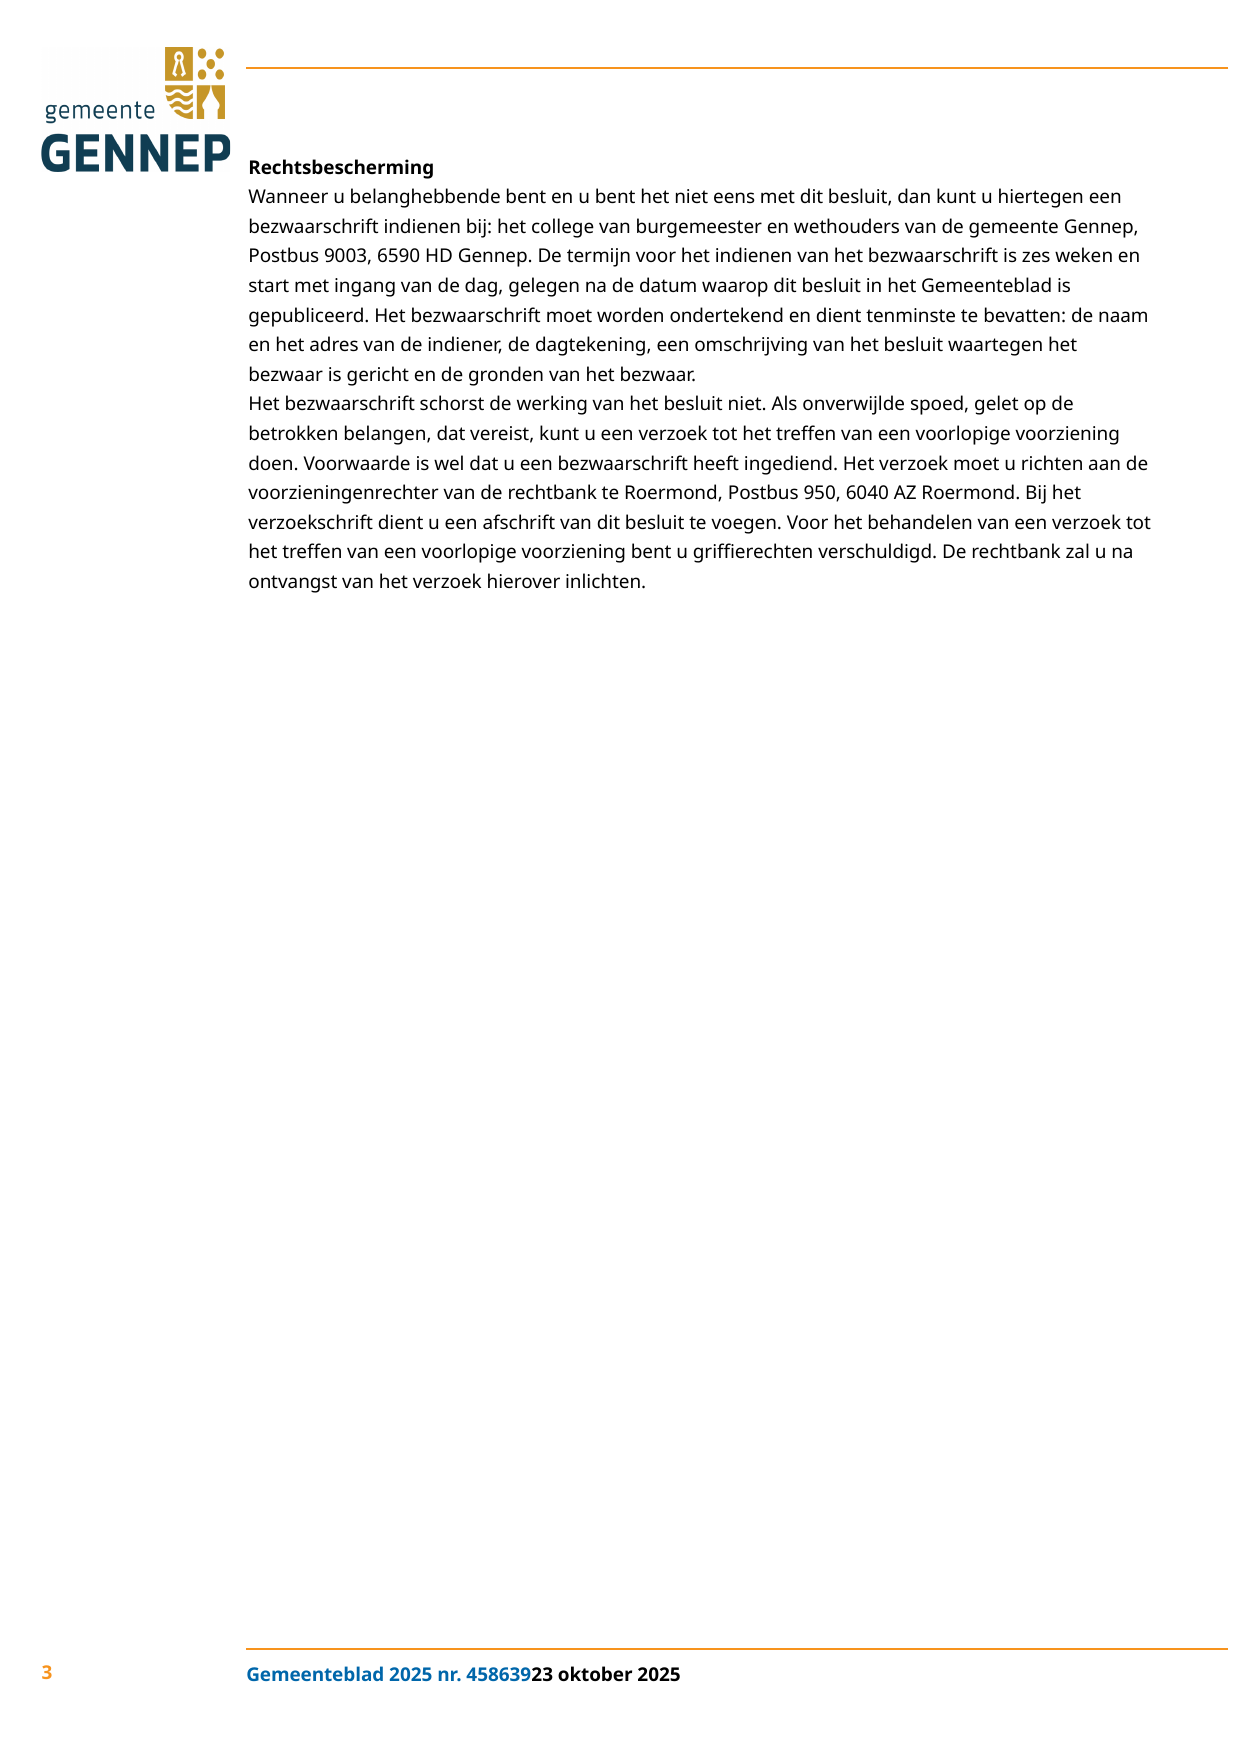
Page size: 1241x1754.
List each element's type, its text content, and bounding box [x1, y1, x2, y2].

text Het bezwaarschrift schorst de werking van het besluit niet. Als onverwijlde spoed, gelet op de betrokken belangen, dat vereist, kunt u een verzoek tot het treffen van een voorlopige voorziening doen. Voorwaarde is wel dat u een bezwaarschrift heeft ingediend. Het verzoek moet u richten aan de voorzieningenrechter van de rechtbank te Roermond, Postbus 950, 6040 AZ Roermond. Bij het verzoekschrift dient u een afschrift van dit besluit te voegen. Voor het behandelen van een verzoek tot het treffen van een voorlopige voorziening bent u griffierechten verschuldigd. De rechtbank zal u na ontvangst van het verzoek hierover inlichten. [248, 391, 1152, 594]
picture [41, 47, 231, 172]
text Wanneer u belanghebbende bent en u bent het niet eens met dit besluit, dan kunt u hiertegen een bezwaarschrift indienen bij: het college van burgemeester en wethouders van de gemeente Gennep, Postbus 9003, 6590 HD Gennep. De termijn voor het indienen van het bezwaarschrift is zes weken en start met ingang van de dag, gelegen na de datum waarop dit besluit in het Gemeenteblad is gepubliceerd. Het bezwaarschrift moet worden ondertekend en dient tenminste te bevatten: de naam en het adres van de indiener, de dagtekening, een omschrijving van het besluit waartegen het bezwaar is gericht en de gronden van het bezwaar. [248, 183, 1152, 387]
text Rechtsbescherming [248, 154, 1152, 180]
